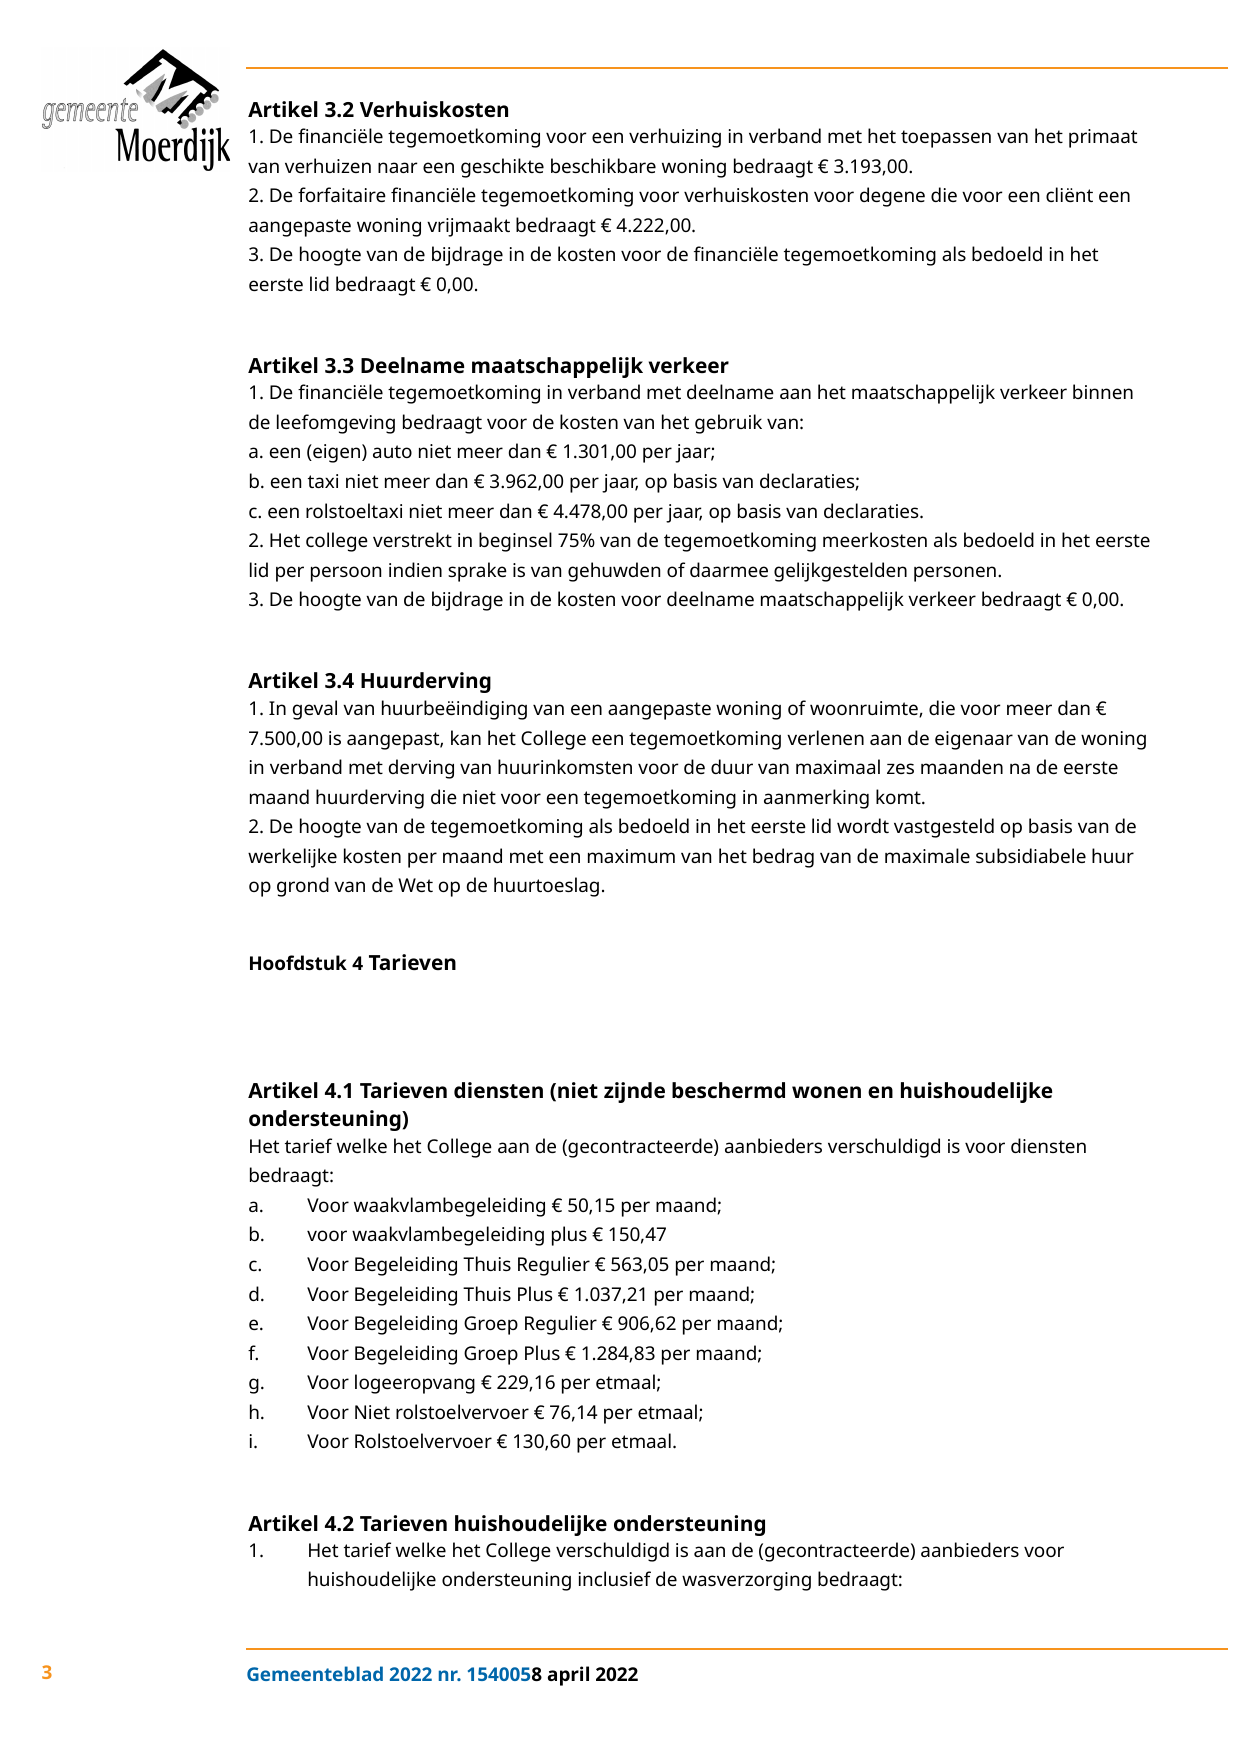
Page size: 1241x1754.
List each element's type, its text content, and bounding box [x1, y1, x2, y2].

list voor waakvlambegeleiding plus € 150,47 [248, 1222, 1152, 1247]
list Voor Niet rolstoelvervoer € 76,14 per etmaal; [248, 1399, 1152, 1425]
text c. een rolstoeltaxi niet meer dan € 4.478,00 per jaar, op basis van declaraties. [248, 498, 1152, 524]
list Voor Rolstoelvervoer € 130,60 per etmaal. [248, 1429, 1152, 1454]
text 2. De forfaitaire financiële tegemoetkoming voor verhuiskosten voor degene die voor een cliënt een aangepaste woning vrijmaakt bedraagt € 4.222,00. [248, 182, 1152, 238]
list Voor Begeleiding Groep Regulier € 906,62 per maand; [248, 1310, 1152, 1336]
list Voor Begeleiding Thuis Regulier € 563,05 per maand; [248, 1251, 1152, 1277]
text b. een taxi niet meer dan € 3.962,00 per jaar, op basis van declaraties; [248, 468, 1152, 494]
text 1. De financiële tegemoetkoming in verband met deelname aan het maatschappelijk verkeer binnen de leefomgeving bedraagt voor de kosten van het gebruik van: [248, 379, 1152, 435]
text Artikel 3.3 Deelname maatschappelijk verkeer [248, 351, 1152, 379]
text Artikel 3.2 Verhuiskosten [248, 95, 1152, 123]
list Het tarief welke het College verschuldigd is aan de (gecontracteerde) aanbieders voor huishoudelijke ondersteuning inclusief de wasverzorging bedraagt: [248, 1537, 1152, 1592]
text a. een (eigen) auto niet meer dan € 1.301,00 per jaar; [248, 439, 1152, 464]
text 1. De financiële tegemoetkoming voor een verhuizing in verband met het toepassen van het primaat van verhuizen naar een geschikte beschikbare woning bedraagt € 3.193,00. [248, 123, 1152, 178]
list Voor Begeleiding Groep Plus € 1.284,83 per maand; [248, 1340, 1152, 1366]
text 2. Het college verstrekt in beginsel 75% van de tegemoetkoming meerkosten als bedoeld in het eerste lid per persoon indien sprake is van gehuwden of daarmee gelijkgestelden personen. [248, 527, 1152, 583]
list Voor logeeropvang € 229,16 per etmaal; [248, 1369, 1152, 1395]
text Het tarief welke het College aan de (gecontracteerde) aanbieders verschuldigd is voor diensten bedraagt: [248, 1133, 1152, 1188]
text Artikel 3.4 Huurderving [248, 667, 1152, 695]
picture [41, 47, 231, 172]
text 2. De hoogte van de tegemoetkoming als bedoeld in het eerste lid wordt vastgesteld op basis van de werkelijke kosten per maand met een maximum van het bedrag van de maximale subsidiabele huur op grond van de Wet op de huurtoeslag. [248, 813, 1152, 898]
text 3. De hoogte van de bijdrage in de kosten voor deelname maatschappelijk verkeer bedraagt € 0,00. [248, 587, 1152, 612]
text Artikel 4.2 Tarieven huishoudelijke ondersteuning [248, 1509, 1152, 1537]
text 3. De hoogte van de bijdrage in de kosten voor de financiële tegemoetkoming als bedoeld in het eerste lid bedraagt € 0,00. [248, 242, 1152, 297]
list Voor Begeleiding Thuis Plus € 1.037,21 per maand; [248, 1281, 1152, 1306]
list Voor waakvlambegeleiding € 50,15 per maand; [248, 1192, 1152, 1218]
text 1. In geval van huurbeëindiging van een aangepaste woning of woonruimte, die voor meer dan € 7.500,00 is aangepast, kan het College een tegemoetkoming verlenen aan de eigenaar van de woning in verband met derving van huurinkomsten voor de duur van maximaal zes maanden na de eerste maand huurderving die niet voor een tegemoetkoming in aanmerking komt. [248, 695, 1152, 809]
text Artikel 4.1 Tarieven diensten (niet zijnde beschermd wonen en huishoudelijke ondersteuning) [248, 1076, 1152, 1133]
text Hoofdstuk 4 Tarieven [248, 948, 1152, 976]
